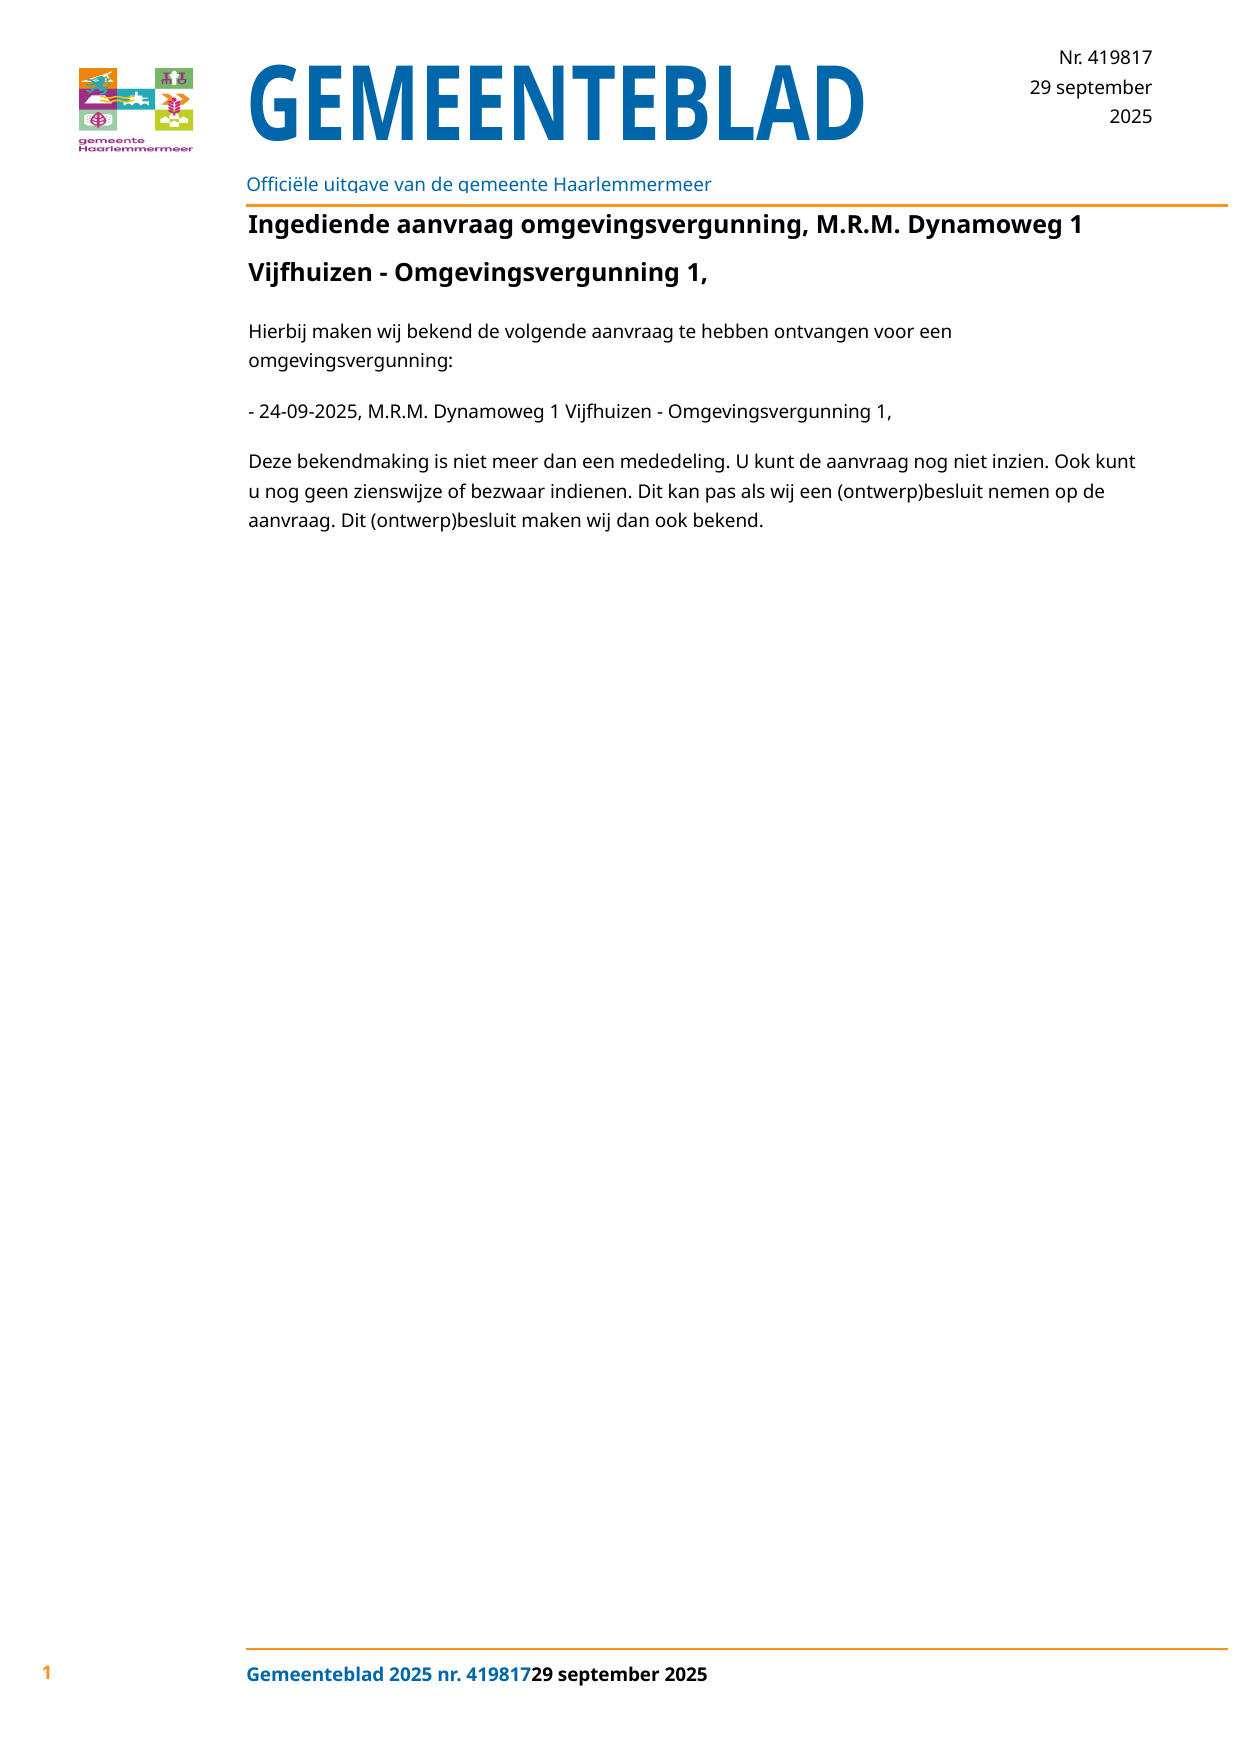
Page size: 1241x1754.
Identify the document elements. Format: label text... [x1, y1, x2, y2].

text Hierbij maken wij bekend de volgende aanvraag te hebben ontvangen voor een omgevingsvergunning: [248, 318, 1152, 373]
text Ingediende aanvraag omgevingsvergunning, M.R.M. Dynamoweg 1 Vijfhuizen - Omgevingsvergunning 1, [248, 207, 1152, 288]
picture [41, 47, 231, 172]
text Deze bekendmaking is niet meer dan een mededeling. U kunt de aanvraag nog niet inzien. Ook kunt u nog geen zienswijze of bezwaar indienen. Dit kan pas als wij een (ontwerp)besluit nemen op de aanvraag. Dit (ontwerp)besluit maken wij dan ook bekend. [248, 448, 1152, 533]
text - 24-09-2025, M.R.M. Dynamoweg 1 Vijfhuizen - Omgevingsvergunning 1, [248, 398, 1152, 424]
